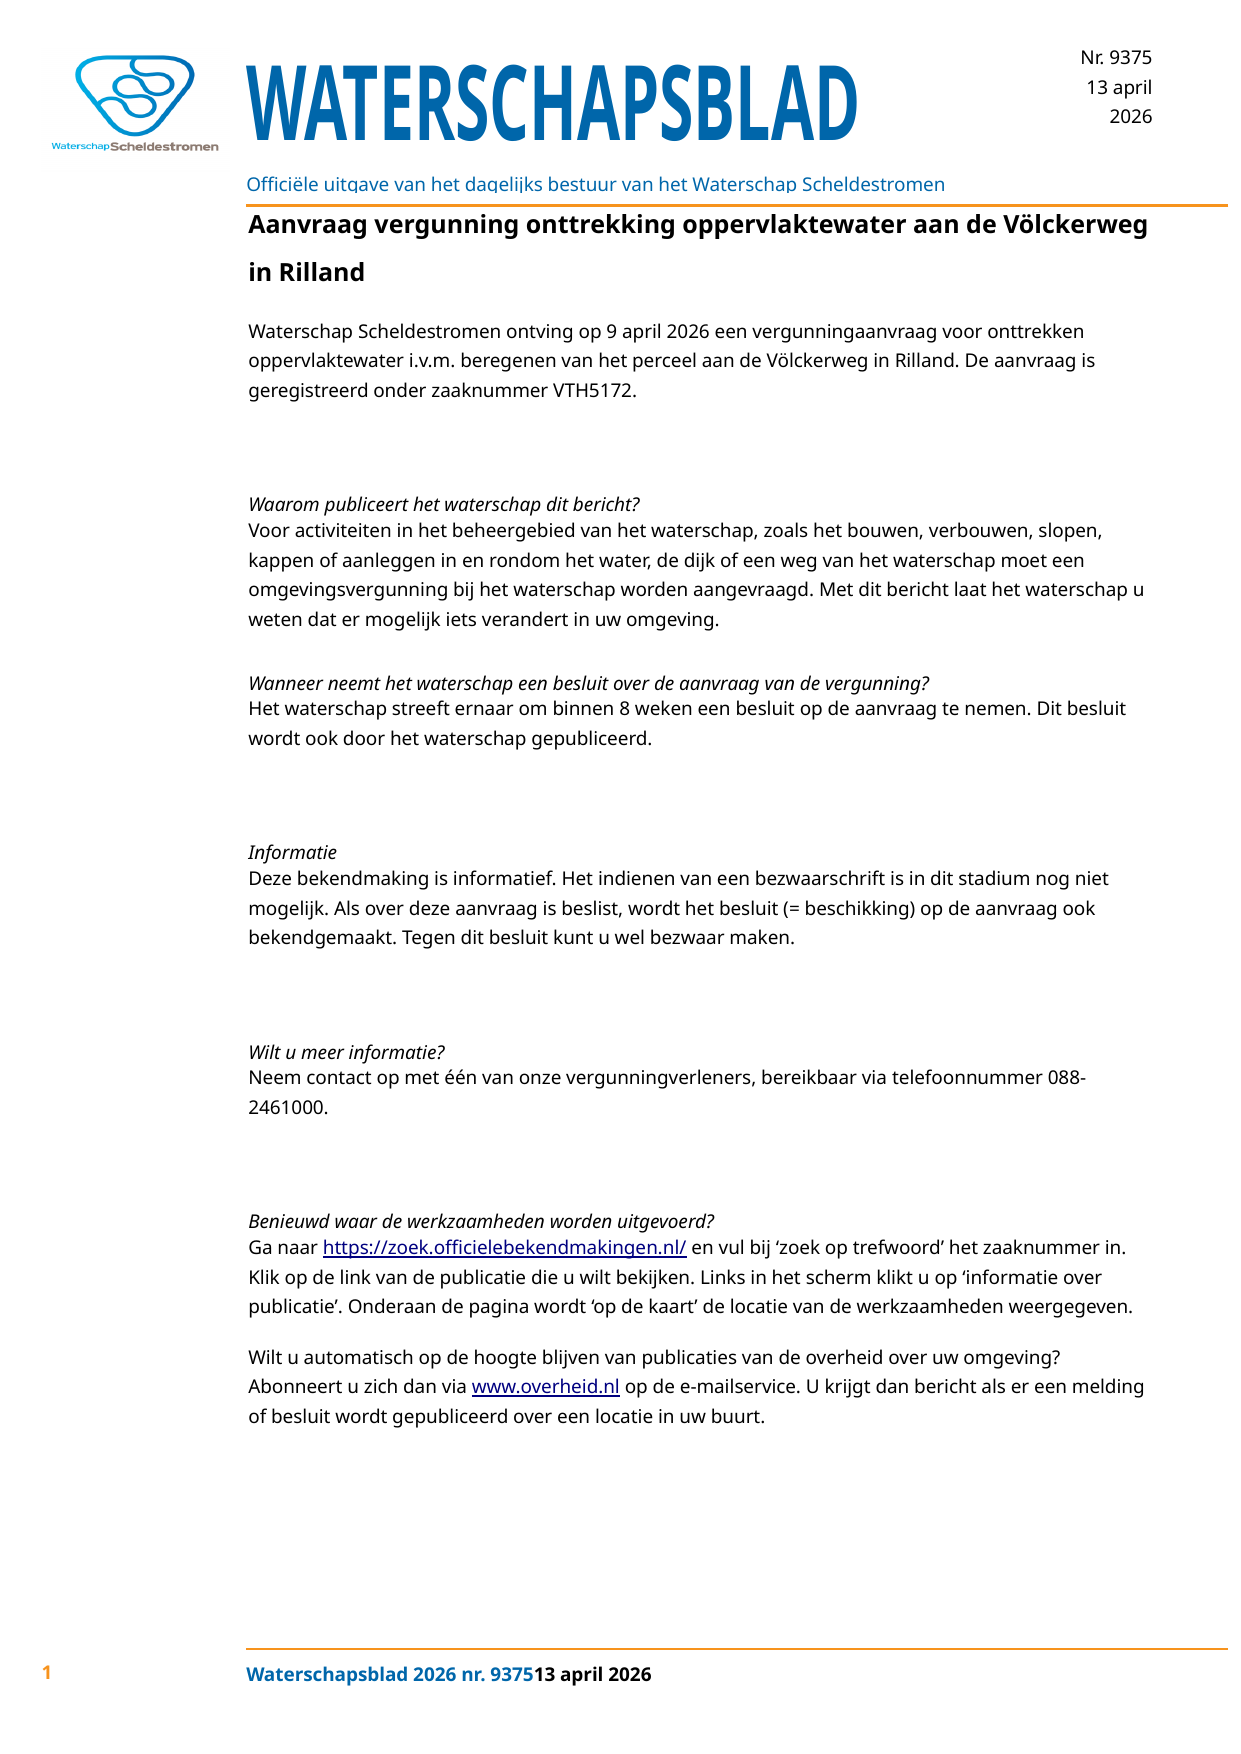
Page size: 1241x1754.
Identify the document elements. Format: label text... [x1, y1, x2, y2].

text Aanvraag vergunning onttrekking oppervlaktewater aan de Völckerweg in Rilland [248, 207, 1152, 288]
text Waterschap Scheldestromen ontving op 9 april 2026 een vergunningaanvraag voor onttrekken oppervlaktewater i.v.m. beregenen van het perceel aan de Völckerweg in Rilland. De aanvraag is geregistreerd onder zaaknummer VTH5172. [248, 318, 1152, 403]
picture [41, 47, 231, 172]
text Deze bekendmaking is informatief. Het indienen van een bezwaarschrift is in dit stadium nog niet mogelijk. Als over deze aanvraag is beslist, wordt het besluit (= beschikking) op de aanvraag ook bekendgemaakt. Tegen dit besluit kunt u wel bezwaar maken. [248, 865, 1152, 950]
text Voor activiteiten in het beheergebied van het waterschap, zoals het bouwen, verbouwen, slopen, kappen of aanleggen in en rondom het water, de dijk of een weg van het waterschap moet een omgevingsvergunning bij het waterschap worden aangevraagd. Met dit bericht laat het waterschap u weten dat er mogelijk iets verandert in uw omgeving. [248, 517, 1152, 632]
text Waarom publiceert het waterschap dit bericht? [248, 491, 1152, 517]
text Ga naar https://zoek.officielebekendmakingen.nl/ en vul bij ‘zoek op trefwoord’ het zaaknummer in. Klik op de link van de publicatie die u wilt bekijken. Links in het scherm klikt u op ‘informatie over publicatie’. Onderaan de pagina wordt ‘op de kaart’ de locatie van de werkzaamheden weergegeven. [248, 1234, 1152, 1319]
text Benieuwd waar de werkzaamheden worden uitgevoerd? [248, 1208, 1152, 1234]
text Wilt u automatisch op de hoogte blijven van publicaties van de overheid over uw omgeving? Abonneert u zich dan via www.overheid.nl op de e-mailservice. U krijgt dan bericht als er een melding of besluit wordt gepubliceerd over een locatie in uw buurt. [248, 1344, 1152, 1429]
text Informatie [248, 839, 1152, 865]
text Neem contact op met één van onze vergunningverleners, bereikbaar via telefoonnummer 088-2461000. [248, 1064, 1152, 1120]
text Wilt u meer informatie? [248, 1039, 1152, 1064]
text Wanneer neemt het waterschap een besluit over de aanvraag van de vergunning? [248, 670, 1152, 696]
text Het waterschap streeft ernaar om binnen 8 weken een besluit op de aanvraag te nemen. Dit besluit wordt ook door het waterschap gepubliceerd. [248, 696, 1152, 751]
